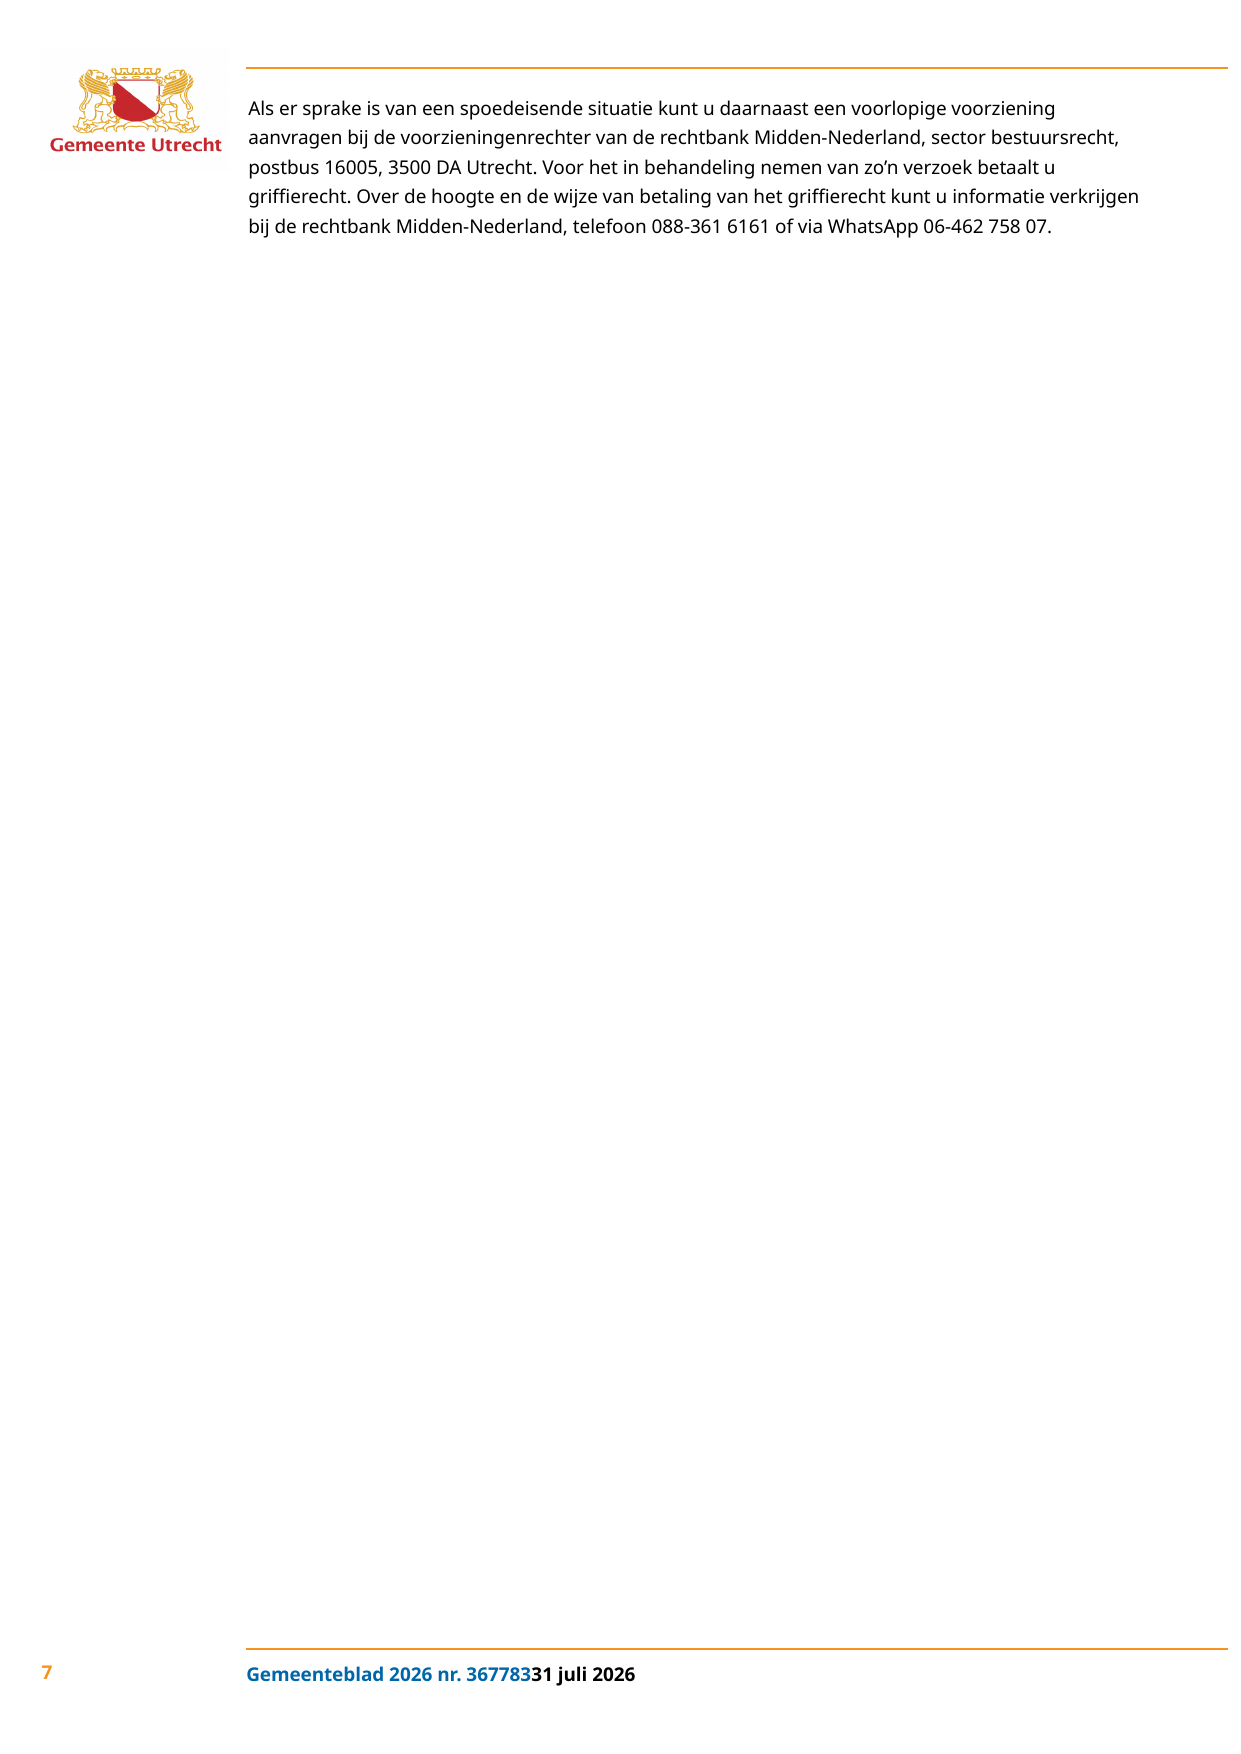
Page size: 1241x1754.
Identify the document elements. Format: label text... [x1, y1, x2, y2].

picture [41, 47, 231, 172]
text Als er sprake is van een spoedeisende situatie kunt u daarnaast een voorlopige voorziening aanvragen bij de voorzieningenrechter van de rechtbank Midden-Nederland, sector bestuursrecht, postbus 16005, 3500 DA Utrecht. Voor het in behandeling nemen van zo’n verzoek betaalt u griffierecht. Over de hoogte en de wijze van betaling van het griffierecht kunt u informatie verkrijgen bij de rechtbank Midden-Nederland, telefoon 088-361 6161 of via WhatsApp 06-462 758 07. [248, 95, 1152, 239]
